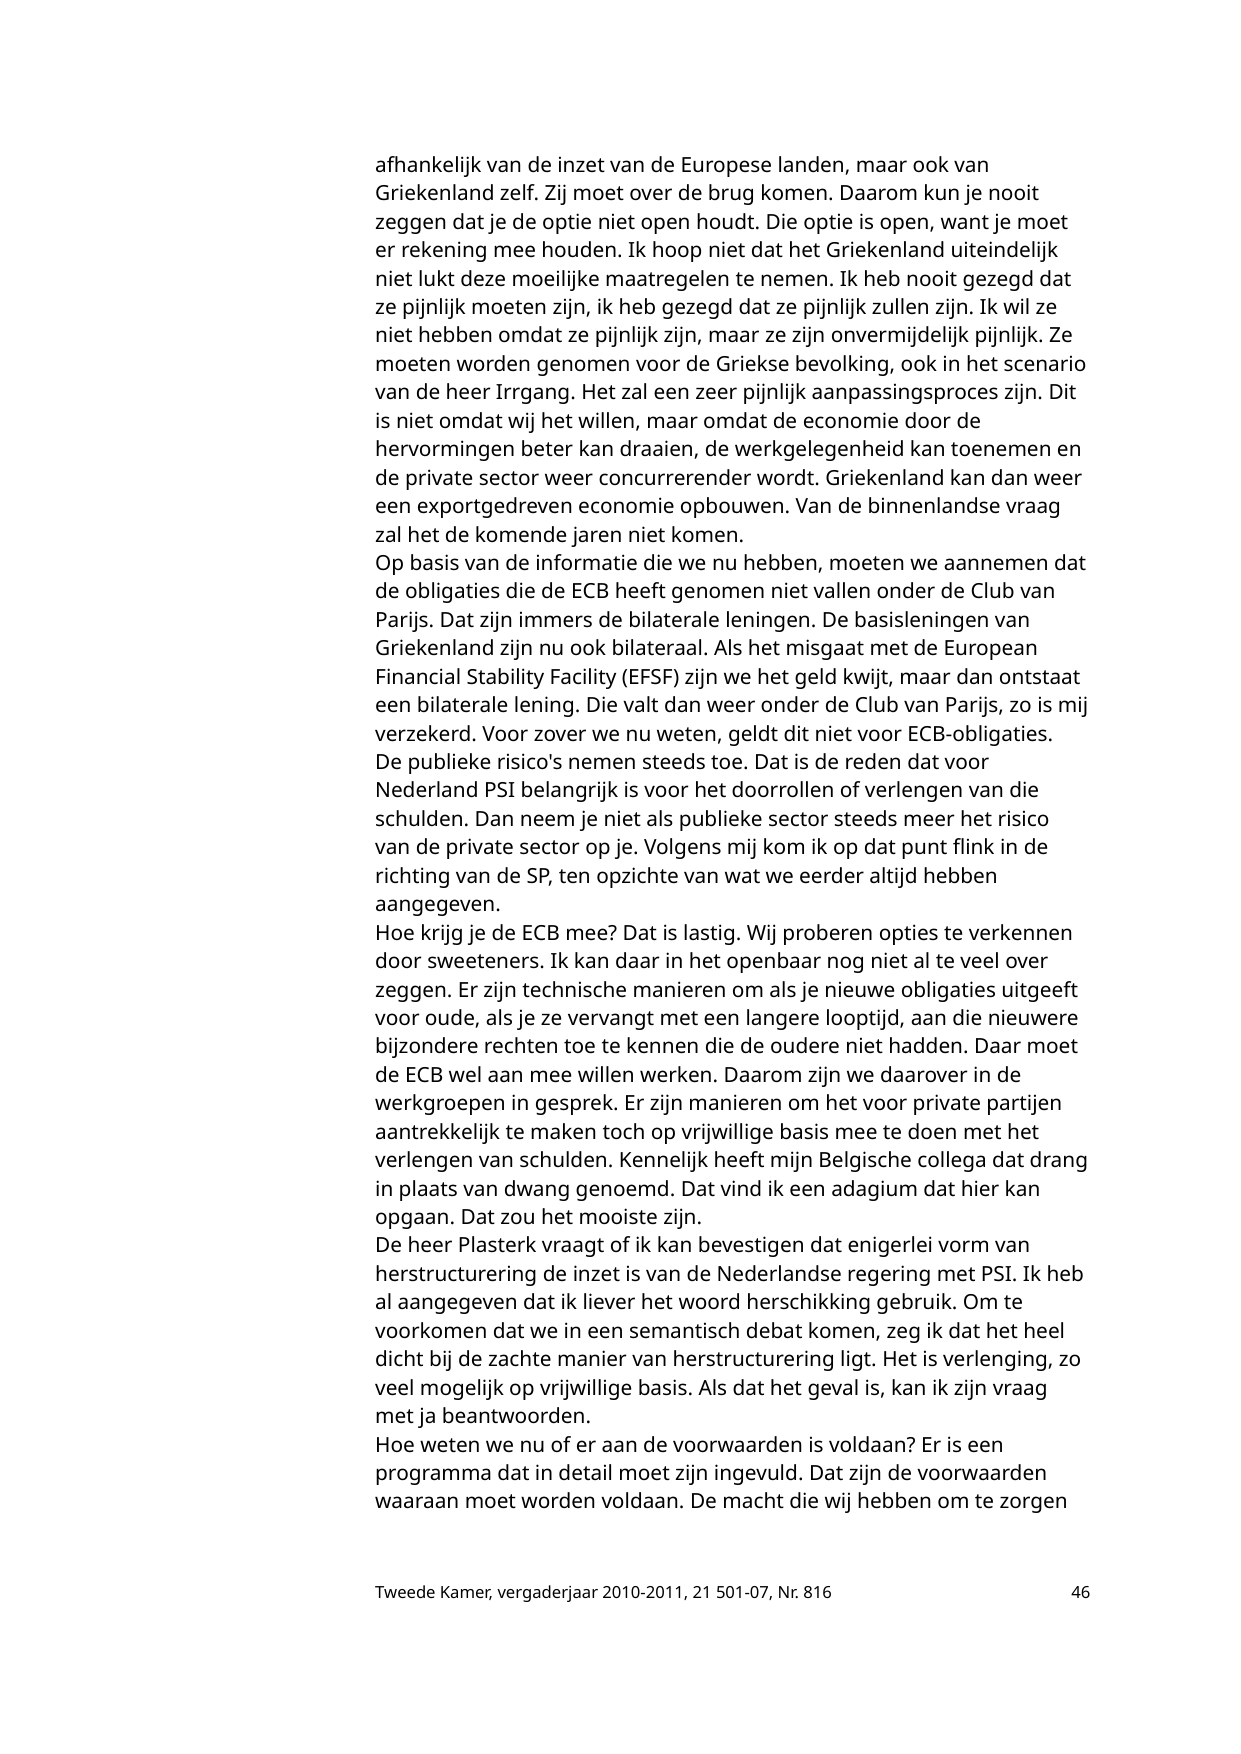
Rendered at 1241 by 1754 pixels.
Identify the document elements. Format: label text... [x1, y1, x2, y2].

text De publieke risico's nemen steeds toe. Dat is de reden dat voor Nederland PSI belangrijk is voor het doorrollen of verlengen van die schulden. Dan neem je niet als publieke sector steeds meer het risico van de private sector op je. Volgens mij kom ik op dat punt flink in de richting van de SP, ten opzichte van wat we eerder altijd hebben aangegeven. [375, 747, 1090, 918]
text afhankelijk van de inzet van de Europese landen, maar ook van Griekenland zelf. Zij moet over de brug komen. Daarom kun je nooit zeggen dat je de optie niet open houdt. Die optie is open, want je moet er rekening mee houden. Ik hoop niet dat het Griekenland uiteindelijk niet lukt deze moeilijke maatregelen te nemen. Ik heb nooit gezegd dat ze pijnlijk moeten zijn, ik heb gezegd dat ze pijnlijk zullen zijn. Ik wil ze niet hebben omdat ze pijnlijk zijn, maar ze zijn onvermijdelijk pijnlijk. Ze moeten worden genomen voor de Griekse bevolking, ook in het scenario van de heer Irrgang. Het zal een zeer pijnlijk aanpassingsproces zijn. Dit is niet omdat wij het willen, maar omdat de economie door de hervormingen beter kan draaien, de werkgelegenheid kan toenemen en de private sector weer concurrerender wordt. Griekenland kan dan weer een exportgedreven economie opbouwen. Van de binnenlandse vraag zal het de komende jaren niet komen. [375, 150, 1090, 548]
text Hoe krijg je de ECB mee? Dat is lastig. Wij proberen opties te verkennen door sweeteners. Ik kan daar in het openbaar nog niet al te veel over zeggen. Er zijn technische manieren om als je nieuwe obligaties uitgeeft voor oude, als je ze vervangt met een langere looptijd, aan die nieuwere bijzondere rechten toe te kennen die de oudere niet hadden. Daar moet de ECB wel aan mee willen werken. Daarom zijn we daarover in de werkgroepen in gesprek. Er zijn manieren om het voor private partijen aantrekkelijk te maken toch op vrijwillige basis mee te doen met het verlengen van schulden. Kennelijk heeft mijn Belgische collega dat drang in plaats van dwang genoemd. Dat vind ik een adagium dat hier kan opgaan. Dat zou het mooiste zijn. [375, 918, 1090, 1231]
text Op basis van de informatie die we nu hebben, moeten we aannemen dat de obligaties die de ECB heeft genomen niet vallen onder de Club van Parijs. Dat zijn immers de bilaterale leningen. De basisleningen van Griekenland zijn nu ook bilateraal. Als het misgaat met de European Financial Stability Facility (EFSF) zijn we het geld kwijt, maar dan ontstaat een bilaterale lening. Die valt dan weer onder de Club van Parijs, zo is mij verzekerd. Voor zover we nu weten, geldt dit niet voor ECB-obligaties. [375, 548, 1090, 747]
text De heer Plasterk vraagt of ik kan bevestigen dat enigerlei vorm van herstructurering de inzet is van de Nederlandse regering met PSI. Ik heb al aangegeven dat ik liever het woord herschikking gebruik. Om te voorkomen dat we in een semantisch debat komen, zeg ik dat het heel dicht bij de zachte manier van herstructurering ligt. Het is verlenging, zo veel mogelijk op vrijwillige basis. Als dat het geval is, kan ik zijn vraag met ja beantwoorden. [375, 1231, 1090, 1430]
text Hoe weten we nu of er aan de voorwaarden is voldaan? Er is een programma dat in detail moet zijn ingevuld. Dat zijn de voorwaarden waaraan moet worden voldaan. De macht die wij hebben om te zorgen [375, 1430, 1090, 1515]
